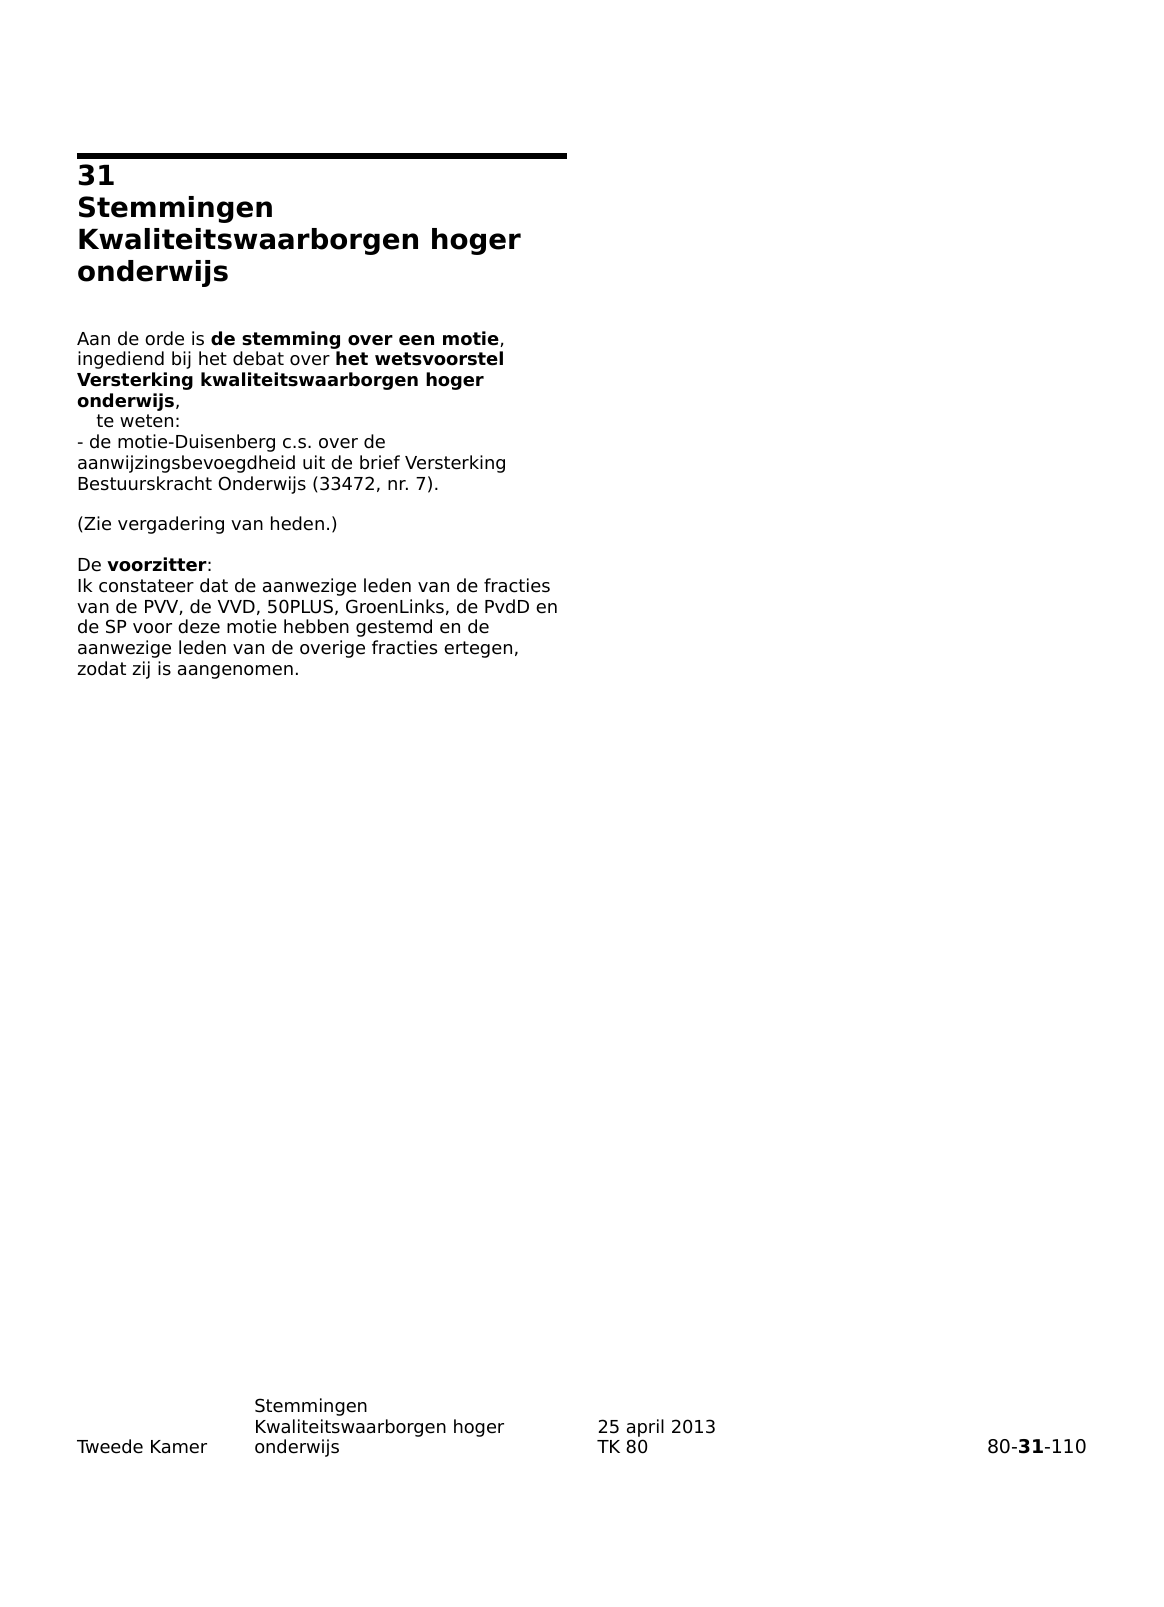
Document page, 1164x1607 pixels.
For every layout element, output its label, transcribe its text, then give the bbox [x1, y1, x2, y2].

text - de motie-Duisenberg c.s. over de aanwijzingsbevoegdheid uit de brief Versterking Bestuurskracht Onderwijs (33472, nr. 7). [77, 432, 567, 494]
title 31 Stemmingen Kwaliteitswaarborgen hoger onderwijs [77, 159, 567, 288]
text te weten: [77, 411, 567, 432]
text Aan de orde is de stemming over een motie, ingediend bij het debat over het wetsvoorstel Versterking kwaliteitswaarborgen hoger onderwijs, [77, 328, 567, 411]
text (Zie vergadering van heden.) [77, 514, 567, 535]
text Ik constateer dat de aanwezige leden van de fracties van de PVV, de VVD, 50PLUS, GroenLinks, de PvdD en de SP voor deze motie hebben gestemd en de aanwezige leden van de overige fracties ertegen, zodat zij is aangenomen. [77, 576, 567, 679]
text De voorzitter: [77, 555, 567, 576]
